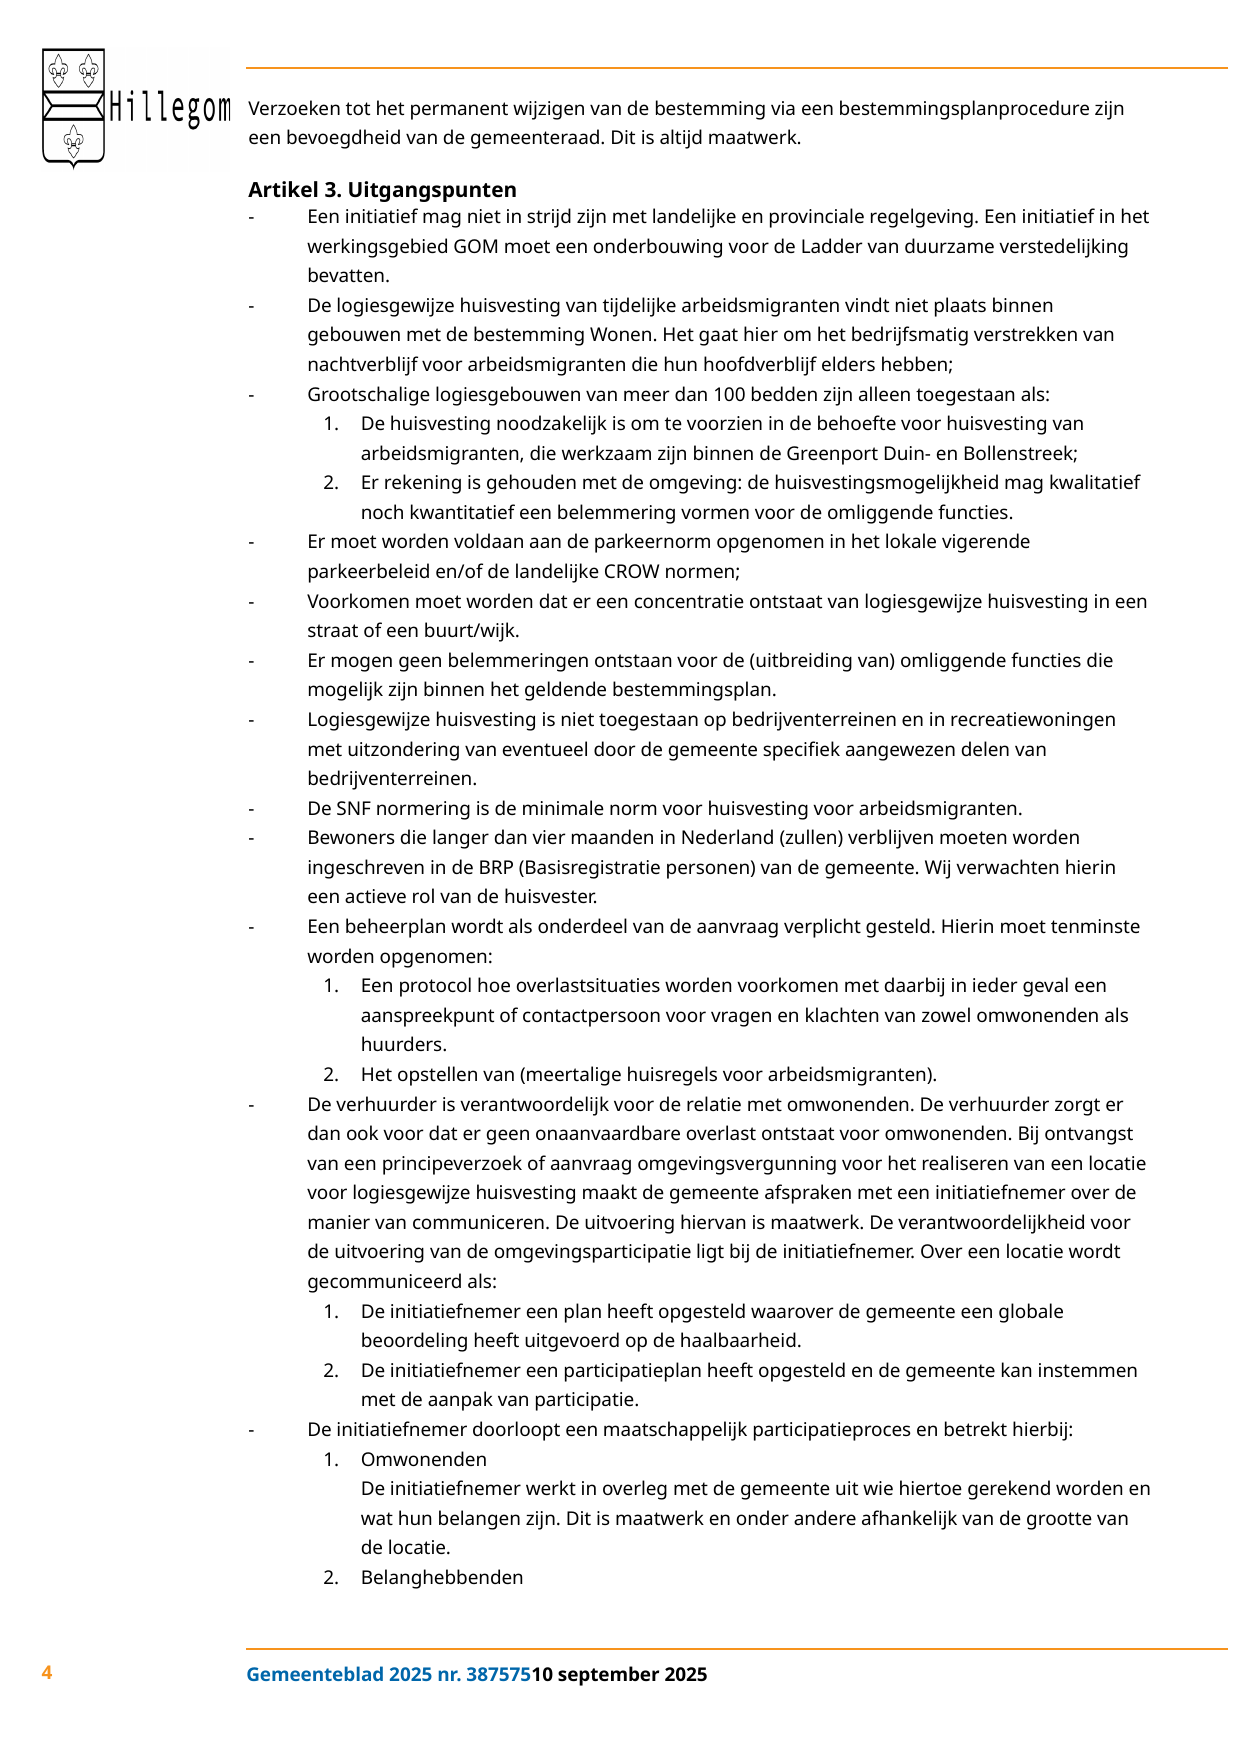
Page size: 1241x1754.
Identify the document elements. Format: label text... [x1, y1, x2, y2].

text Artikel 3. Uitgangspunten [248, 175, 1152, 203]
list Er rekening is gehouden met de omgeving: de huisvestingsmogelijkheid mag kwalitatief noch kwantitatief een belemmering vormen voor de omliggende functies. [323, 469, 1152, 525]
list De initiatiefnemer een plan heeft opgesteld waarover de gemeente een globale beoordeling heeft uitgevoerd op de haalbaarheid. [323, 1298, 1152, 1353]
picture [41, 47, 231, 172]
list Een protocol hoe overlastsituaties worden voorkomen met daarbij in ieder geval een aanspreekpunt of contactpersoon voor vragen en klachten van zowel omwonenden als huurders. [323, 972, 1152, 1057]
list Grootschalige logiesgebouwen van meer dan 100 bedden zijn alleen toegestaan als: [248, 381, 1152, 406]
list Logiesgewijze huisvesting is niet toegestaan op bedrijventerreinen en in recreatiewoningen met uitzondering van eventueel door de gemeente specifiek aangewezen delen van bedrijventerreinen. [248, 706, 1152, 791]
list Het opstellen van (meertalige huisregels voor arbeidsmigranten). [323, 1061, 1152, 1087]
list De verhuurder is verantwoordelijk voor de relatie met omwonenden. De verhuurder zorgt er dan ook voor dat er geen onaanvaardbare overlast ontstaat voor omwonenden. Bij ontvangst van een principeverzoek of aanvraag omgevingsvergunning voor het realiseren van een locatie voor logiesgewijze huisvesting maakt de gemeente afspraken met een initiatiefnemer over de manier van communiceren. De uitvoering hiervan is maatwerk. De verantwoordelijkheid voor de uitvoering van de omgevingsparticipatie ligt bij de initiatiefnemer. Over een locatie wordt gecommuniceerd als: [248, 1091, 1152, 1294]
list Er mogen geen belemmeringen ontstaan voor de (uitbreiding van) omliggende functies die mogelijk zijn binnen het geldende bestemmingsplan. [248, 647, 1152, 702]
list De huisvesting noodzakelijk is om te voorzien in de behoefte voor huisvesting van arbeidsmigranten, die werkzaam zijn binnen de Greenport Duin- en Bollenstreek; [323, 410, 1152, 466]
list De logiesgewijze huisvesting van tijdelijke arbeidsmigranten vindt niet plaats binnen gebouwen met de bestemming Wonen. Het gaat hier om het bedrijfsmatig verstrekken van nachtverblijf voor arbeidsmigranten die hun hoofdverblijf elders hebben; [248, 292, 1152, 377]
list Een beheerplan wordt als onderdeel van de aanvraag verplicht gesteld. Hierin moet tenminste worden opgenomen: [248, 913, 1152, 968]
list Een initiatief mag niet in strijd zijn met landelijke en provinciale regelgeving. Een initiatief in het werkingsgebied GOM moet een onderbouwing voor de Ladder van duurzame verstedelijking bevatten. [248, 203, 1152, 288]
list De initiatiefnemer werkt in overleg met de gemeente uit wie hiertoe gerekend worden en wat hun belangen zijn. Dit is maatwerk en onder andere afhankelijk van de grootte van de locatie. [323, 1475, 1152, 1560]
list De SNF normering is de minimale norm voor huisvesting voor arbeidsmigranten. [248, 795, 1152, 821]
list Er moet worden voldaan aan de parkeernorm opgenomen in het lokale vigerende parkeerbeleid en/of de landelijke CROW normen; [248, 529, 1152, 584]
list De initiatiefnemer doorloopt een maatschappelijk participatieproces en betrekt hierbij: [248, 1416, 1152, 1442]
list Bewoners die langer dan vier maanden in Nederland (zullen) verblijven moeten worden ingeschreven in de BRP (Basisregistratie personen) van de gemeente. Wij verwachten hierin een actieve rol van de huisvester. [248, 824, 1152, 909]
list De initiatiefnemer een participatieplan heeft opgesteld en de gemeente kan instemmen met de aanpak van participatie. [323, 1357, 1152, 1412]
list Omwonenden [323, 1446, 1152, 1471]
text Verzoeken tot het permanent wijzigen van de bestemming via een bestemmingsplanprocedure zijn een bevoegdheid van de gemeenteraad. Dit is altijd maatwerk. [248, 95, 1152, 150]
list Voorkomen moet worden dat er een concentratie ontstaat van logiesgewijze huisvesting in een straat of een buurt/wijk. [248, 588, 1152, 643]
list Belanghebbenden [323, 1564, 1152, 1590]
